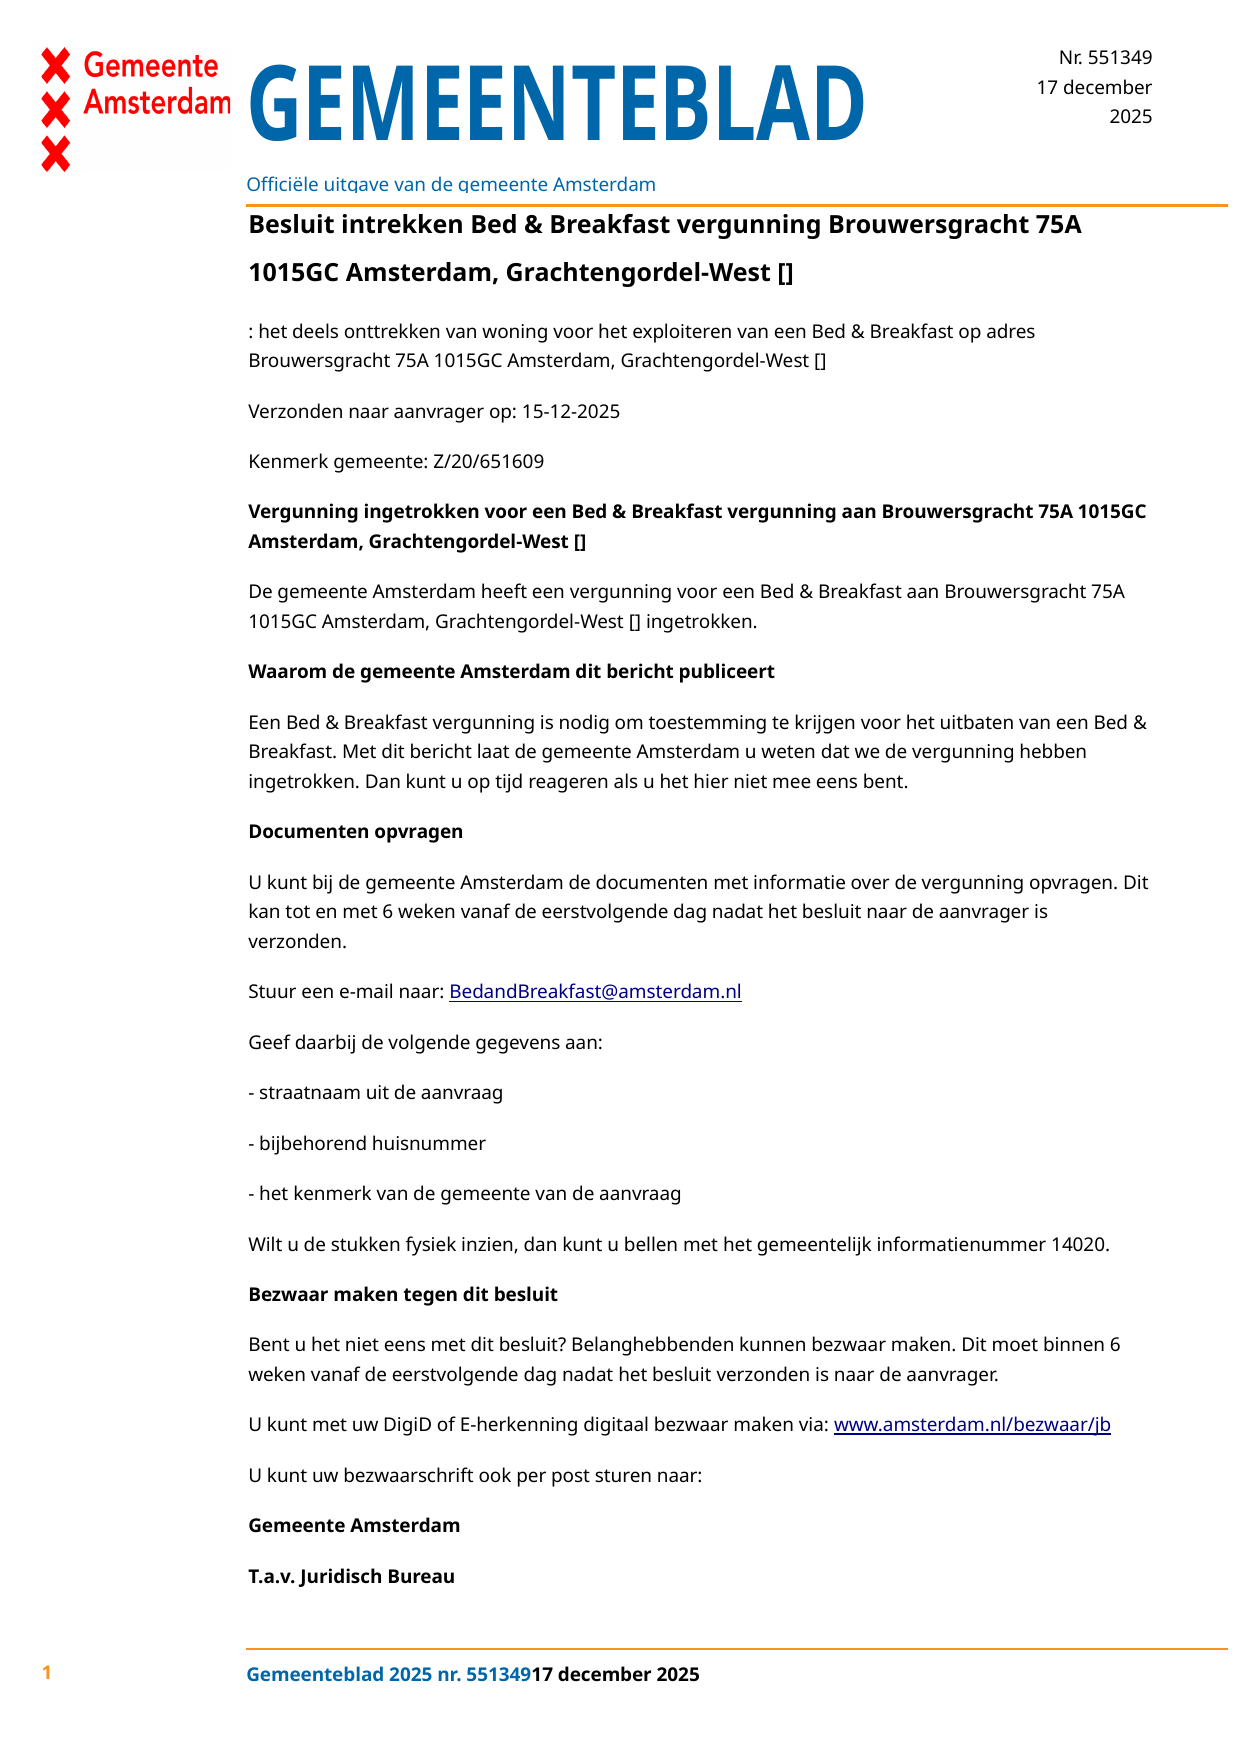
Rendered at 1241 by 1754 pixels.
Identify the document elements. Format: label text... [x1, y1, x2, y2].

text U kunt bij de gemeente Amsterdam de documenten met informatie over de vergunning opvragen. Dit kan tot en met 6 weken vanaf de eerstvolgende dag nadat het besluit naar de aanvrager is verzonden. [248, 869, 1152, 954]
text T.a.v. Juridisch Bureau [248, 1563, 1152, 1589]
text Vergunning ingetrokken voor een Bed & Breakfast vergunning aan Brouwersgracht 75A 1015GC Amsterdam, Grachtengordel-West [] [248, 499, 1152, 554]
text - het kenmerk van de gemeente van de aanvraag [248, 1180, 1152, 1206]
text U kunt met uw DigiD of E-herkenning digitaal bezwaar maken via: www.amsterdam.nl/bezwaar/jb [248, 1412, 1152, 1437]
text Kenmerk gemeente: Z/20/651609 [248, 448, 1152, 474]
text Wilt u de stukken fysiek inzien, dan kunt u bellen met het gemeentelijk informatienummer 14020. [248, 1231, 1152, 1257]
text Verzonden naar aanvrager op: 15-12-2025 [248, 398, 1152, 424]
text - bijbehorend huisnummer [248, 1130, 1152, 1156]
text Een Bed & Breakfast vergunning is nodig om toestemming te krijgen voor het uitbaten van een Bed & Breakfast. Met dit bericht laat de gemeente Amsterdam u weten dat we de vergunning hebben ingetrokken. Dan kunt u op tijd reageren als u het hier niet mee eens bent. [248, 709, 1152, 794]
text - straatnaam uit de aanvraag [248, 1079, 1152, 1105]
text Waarom de gemeente Amsterdam dit bericht publiceert [248, 659, 1152, 684]
text Gemeente Amsterdam [248, 1512, 1152, 1538]
text Besluit intrekken Bed & Breakfast vergunning Brouwersgracht 75A 1015GC Amsterdam, Grachtengordel-West [] [248, 207, 1152, 288]
text De gemeente Amsterdam heeft een vergunning voor een Bed & Breakfast aan Brouwersgracht 75A 1015GC Amsterdam, Grachtengordel-West [] ingetrokken. [248, 579, 1152, 634]
text Bent u het niet eens met dit besluit? Belanghebbenden kunnen bezwaar maken. Dit moet binnen 6 weken vanaf de eerstvolgende dag nadat het besluit verzonden is naar de aanvrager. [248, 1332, 1152, 1387]
text Documenten opvragen [248, 819, 1152, 844]
text Stuur een e-mail naar: BedandBreakfast@amsterdam.nl [248, 979, 1152, 1004]
text : het deels onttrekken van woning voor het exploiteren van een Bed & Breakfast op adres Brouwersgracht 75A 1015GC Amsterdam, Grachtengordel-West [] [248, 318, 1152, 373]
text Geef daarbij de volgende gegevens aan: [248, 1029, 1152, 1055]
text Bezwaar maken tegen dit besluit [248, 1281, 1152, 1307]
text U kunt uw bezwaarschrift ook per post sturen naar: [248, 1462, 1152, 1488]
picture [41, 47, 231, 172]
